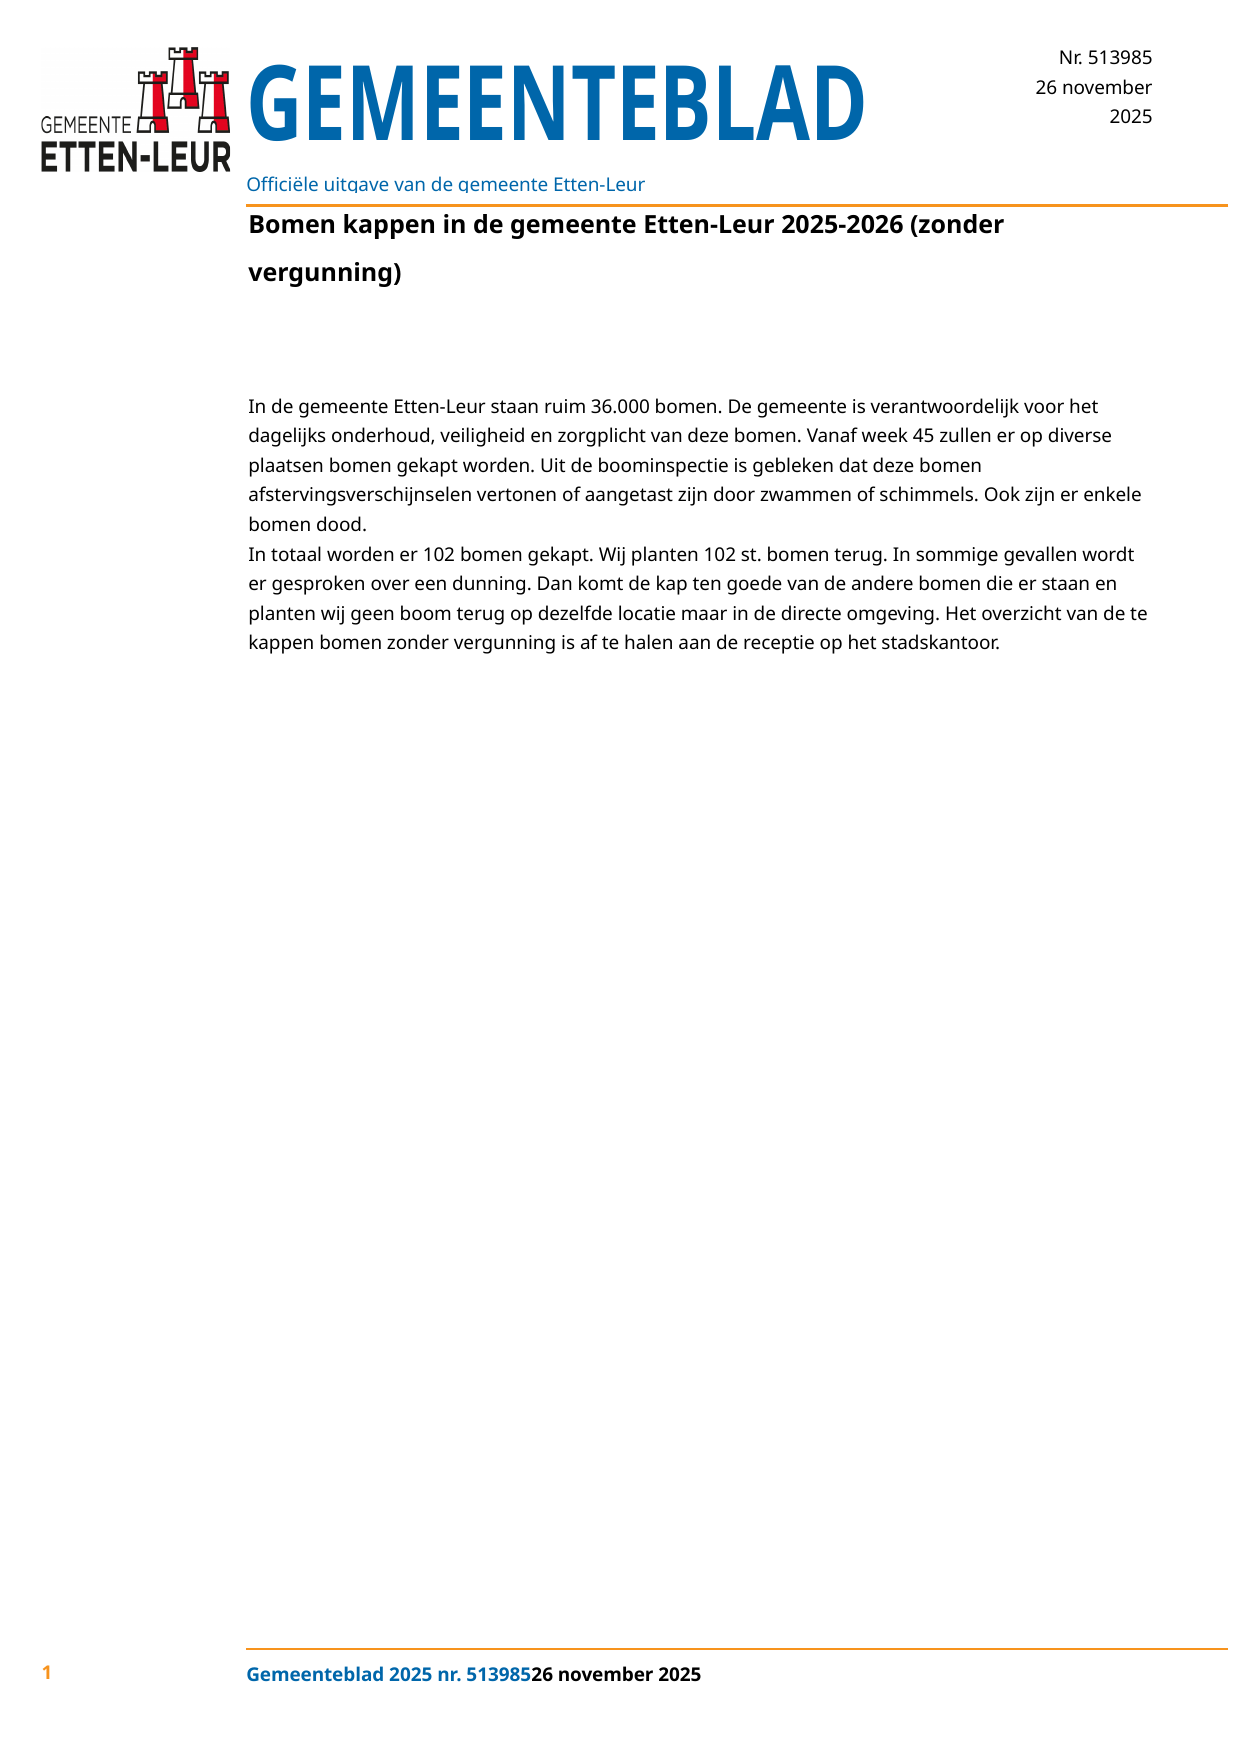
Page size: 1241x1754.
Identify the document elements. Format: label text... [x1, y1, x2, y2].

picture [41, 47, 231, 172]
text Bomen kappen in de gemeente Etten-Leur 2025-2026 (zonder vergunning) [248, 207, 1152, 288]
text In de gemeente Etten-Leur staan ruim 36.000 bomen. De gemeente is verantwoordelijk voor het dagelijks onderhoud, veiligheid en zorgplicht van deze bomen. Vanaf week 45 zullen er op diverse plaatsen bomen gekapt worden. Uit de boominspectie is gebleken dat deze bomen afstervingsverschijnselen vertonen of aangetast zijn door zwammen of schimmels. Ook zijn er enkele bomen dood. [248, 393, 1152, 537]
text In totaal worden er 102 bomen gekapt. Wij planten 102 st. bomen terug. In sommige gevallen wordt er gesproken over een dunning. Dan komt de kap ten goede van de andere bomen die er staan en planten wij geen boom terug op dezelfde locatie maar in de directe omgeving. Het overzicht van de te kappen bomen zonder vergunning is af te halen aan de receptie op het stadskantoor. [248, 541, 1152, 655]
